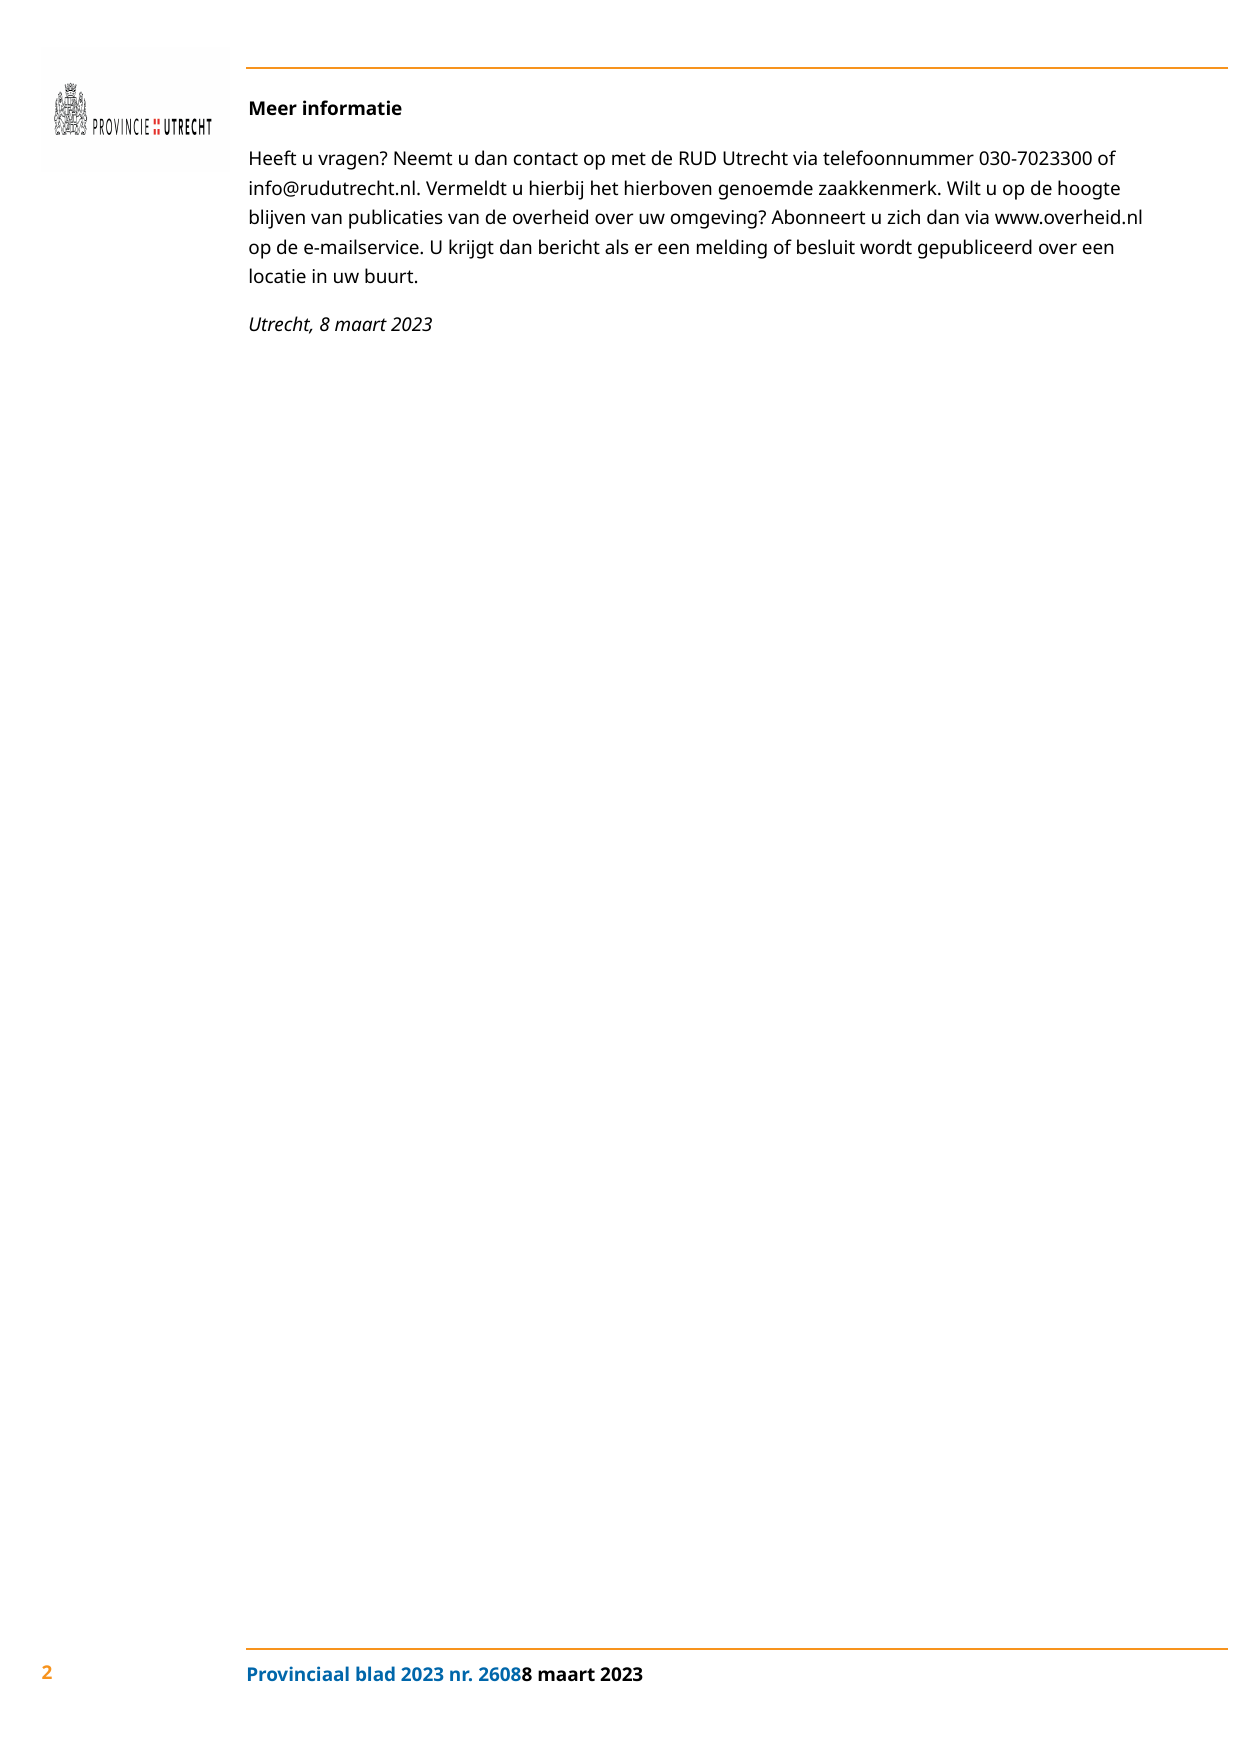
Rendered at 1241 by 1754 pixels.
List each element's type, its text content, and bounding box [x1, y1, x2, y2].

text Utrecht, 8 maart 2023 [248, 311, 1152, 337]
text Meer informatie [248, 95, 1152, 121]
text Heeft u vragen? Neemt u dan contact op met de RUD Utrecht via telefoonnummer 030-7023300 of info@rudutrecht.nl. Vermeldt u hierbij het hierboven genoemde zaakkenmerk. Wilt u op de hoogte blijven van publicaties van de overheid over uw omgeving? Abonneert u zich dan via www.overheid.nl op de e-mailservice. U krijgt dan bericht als er een melding of besluit wordt gepubliceerd over een locatie in uw buurt. [248, 145, 1152, 289]
picture [41, 47, 231, 172]
